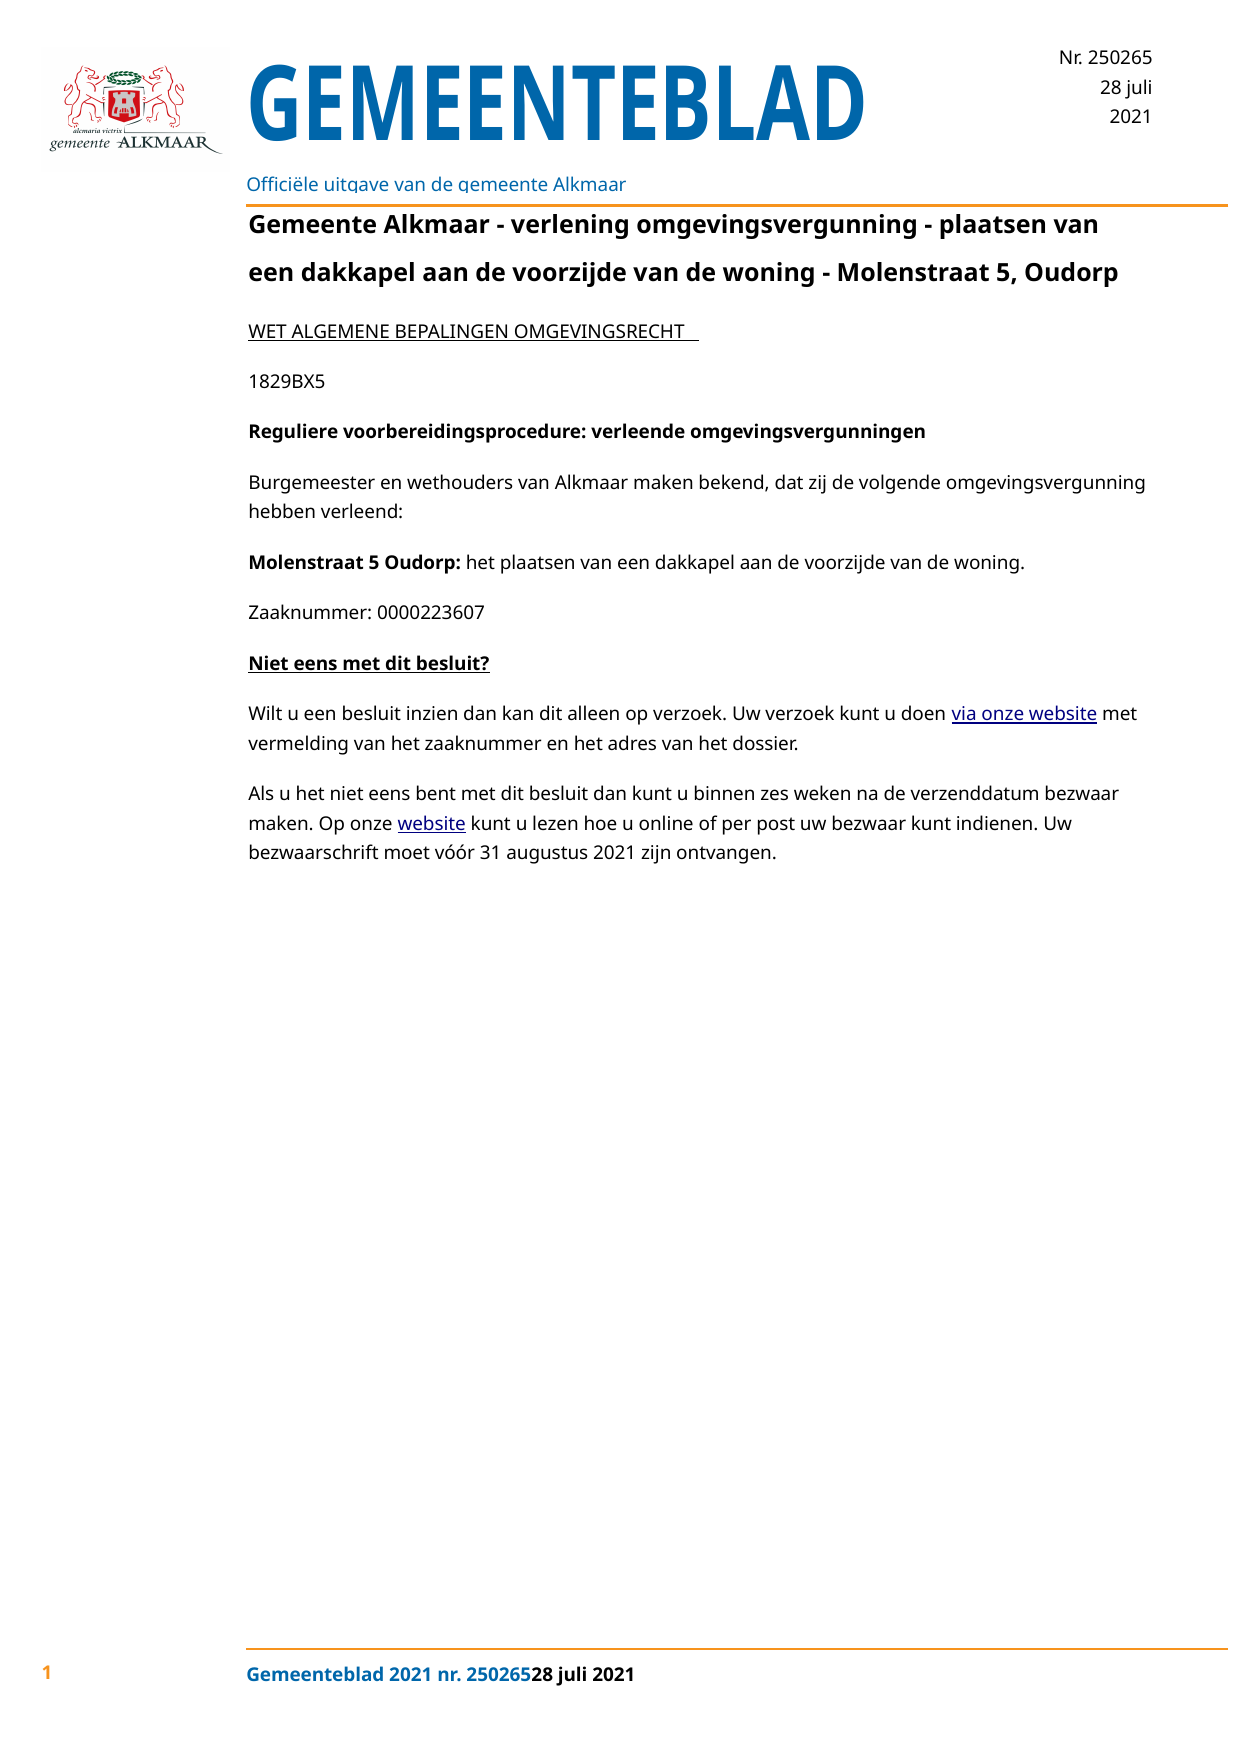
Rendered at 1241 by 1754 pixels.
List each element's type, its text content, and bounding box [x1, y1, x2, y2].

text Wilt u een besluit inzien dan kan dit alleen op verzoek. Uw verzoek kunt u doen via onze website met vermelding van het zaaknummer en het adres van het dossier. [248, 700, 1152, 756]
text Reguliere voorbereidingsprocedure: verleende omgevingsvergunningen [248, 419, 1152, 444]
text 1829BX5 [248, 368, 1152, 394]
text Als u het niet eens bent met dit besluit dan kunt u binnen zes weken na de verzenddatum bezwaar maken. Op onze website kunt u lezen hoe u online of per post uw bezwaar kunt indienen. Uw bezwaarschrift moet vóór 31 augustus 2021 zijn ontvangen. [248, 780, 1152, 865]
text Zaaknummer: 0000223607 [248, 599, 1152, 625]
picture [41, 47, 231, 172]
text Molenstraat 5 Oudorp: het plaatsen van een dakkapel aan de voorzijde van de woning. [248, 549, 1152, 575]
text WET ALGEMENE BEPALINGEN OMGEVINGSRECHT [248, 318, 1152, 344]
text Burgemeester en wethouders van Alkmaar maken bekend, dat zij de volgende omgevingsvergunning hebben verleend: [248, 469, 1152, 524]
text Niet eens met dit besluit? [248, 650, 1152, 676]
text Gemeente Alkmaar - verlening omgevingsvergunning - plaatsen van een dakkapel aan de voorzijde van de woning - Molenstraat 5, Oudorp [248, 207, 1152, 288]
